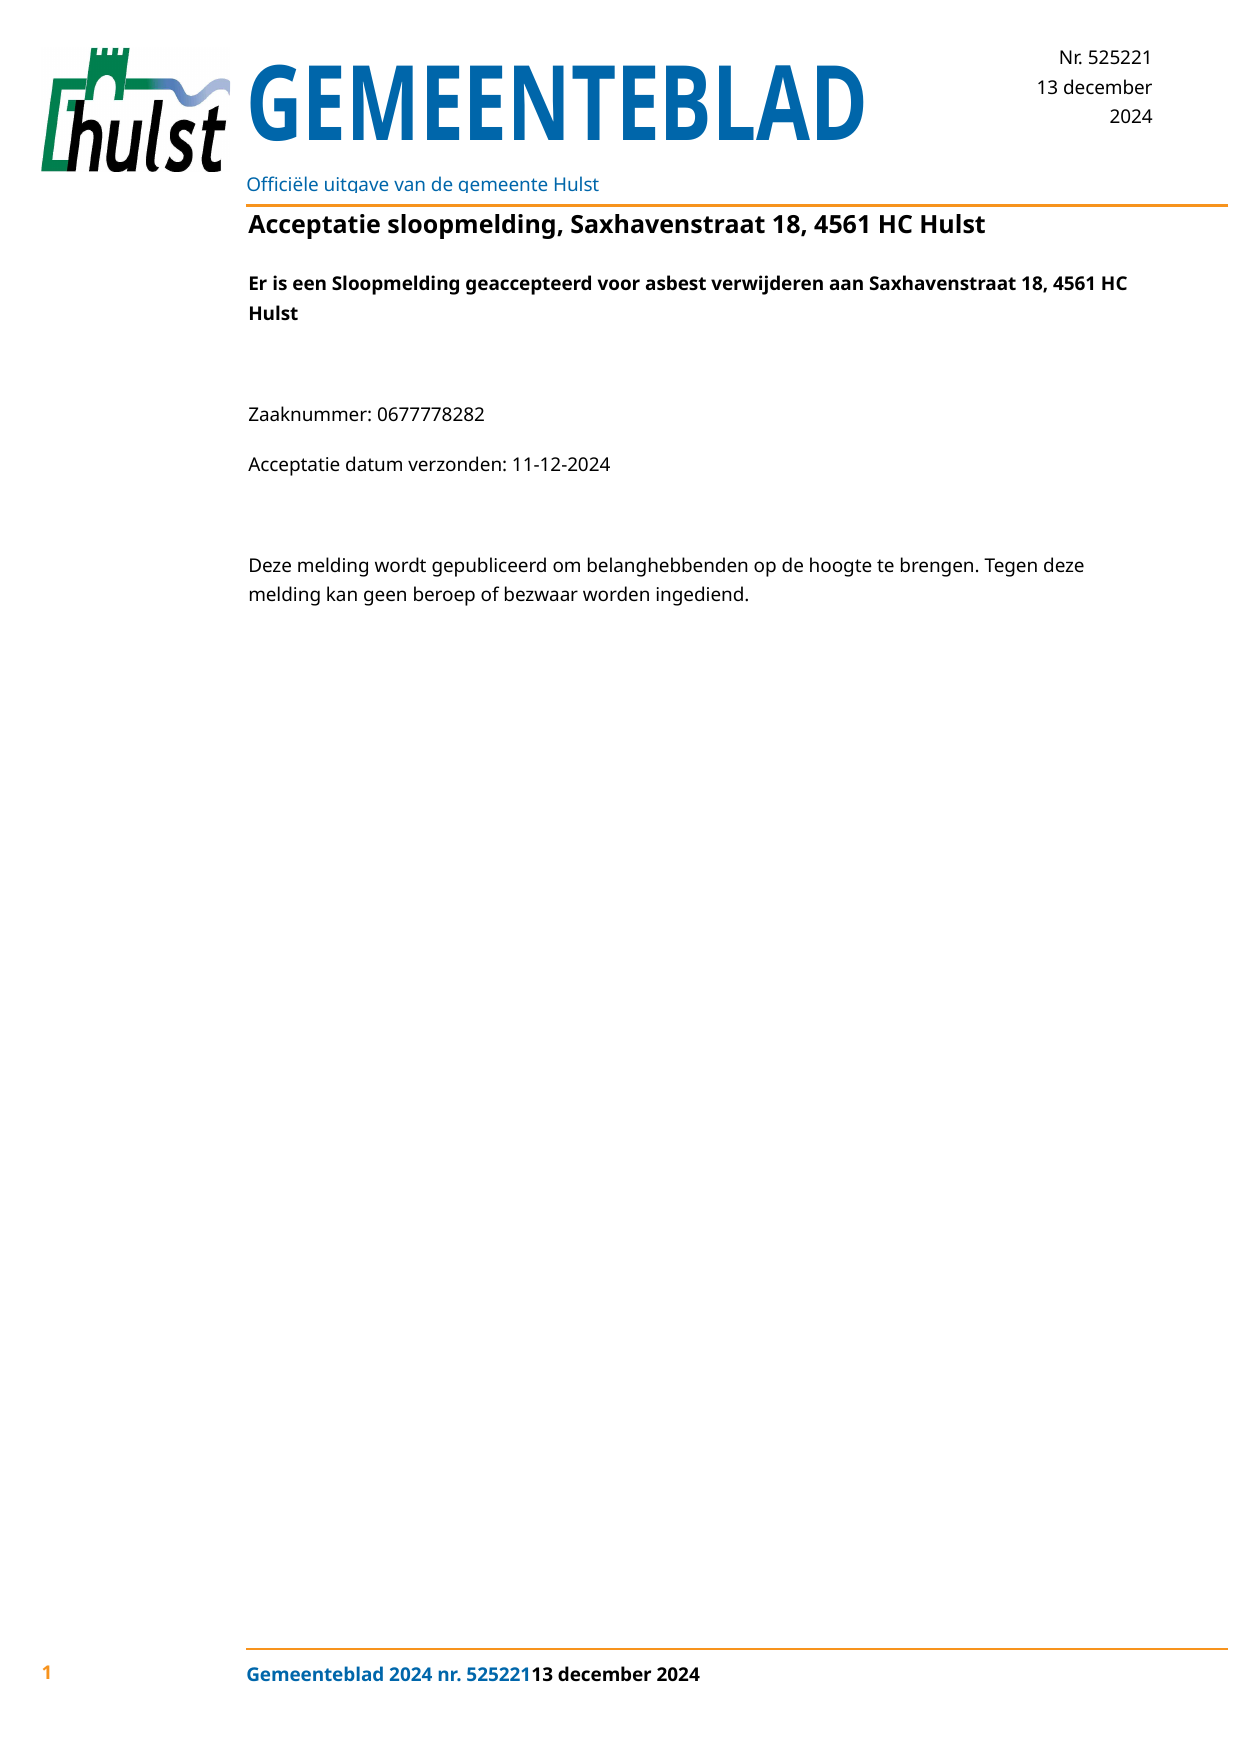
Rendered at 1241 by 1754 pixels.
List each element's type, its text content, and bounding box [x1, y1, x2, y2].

text Acceptatie sloopmelding, Saxhavenstraat 18, 4561 HC Hulst [248, 207, 1152, 241]
picture [41, 47, 231, 172]
text Acceptatie datum verzonden: 11-12-2024 [248, 451, 1152, 477]
text Zaaknummer: 0677778282 [248, 401, 1152, 426]
text Deze melding wordt gepubliceerd om belanghebbenden op de hoogte te brengen. Tegen deze melding kan geen beroep of bezwaar worden ingediend. [248, 552, 1152, 607]
text Er is een Sloopmelding geaccepteerd voor asbest verwijderen aan Saxhavenstraat 18, 4561 HC Hulst [248, 270, 1152, 326]
